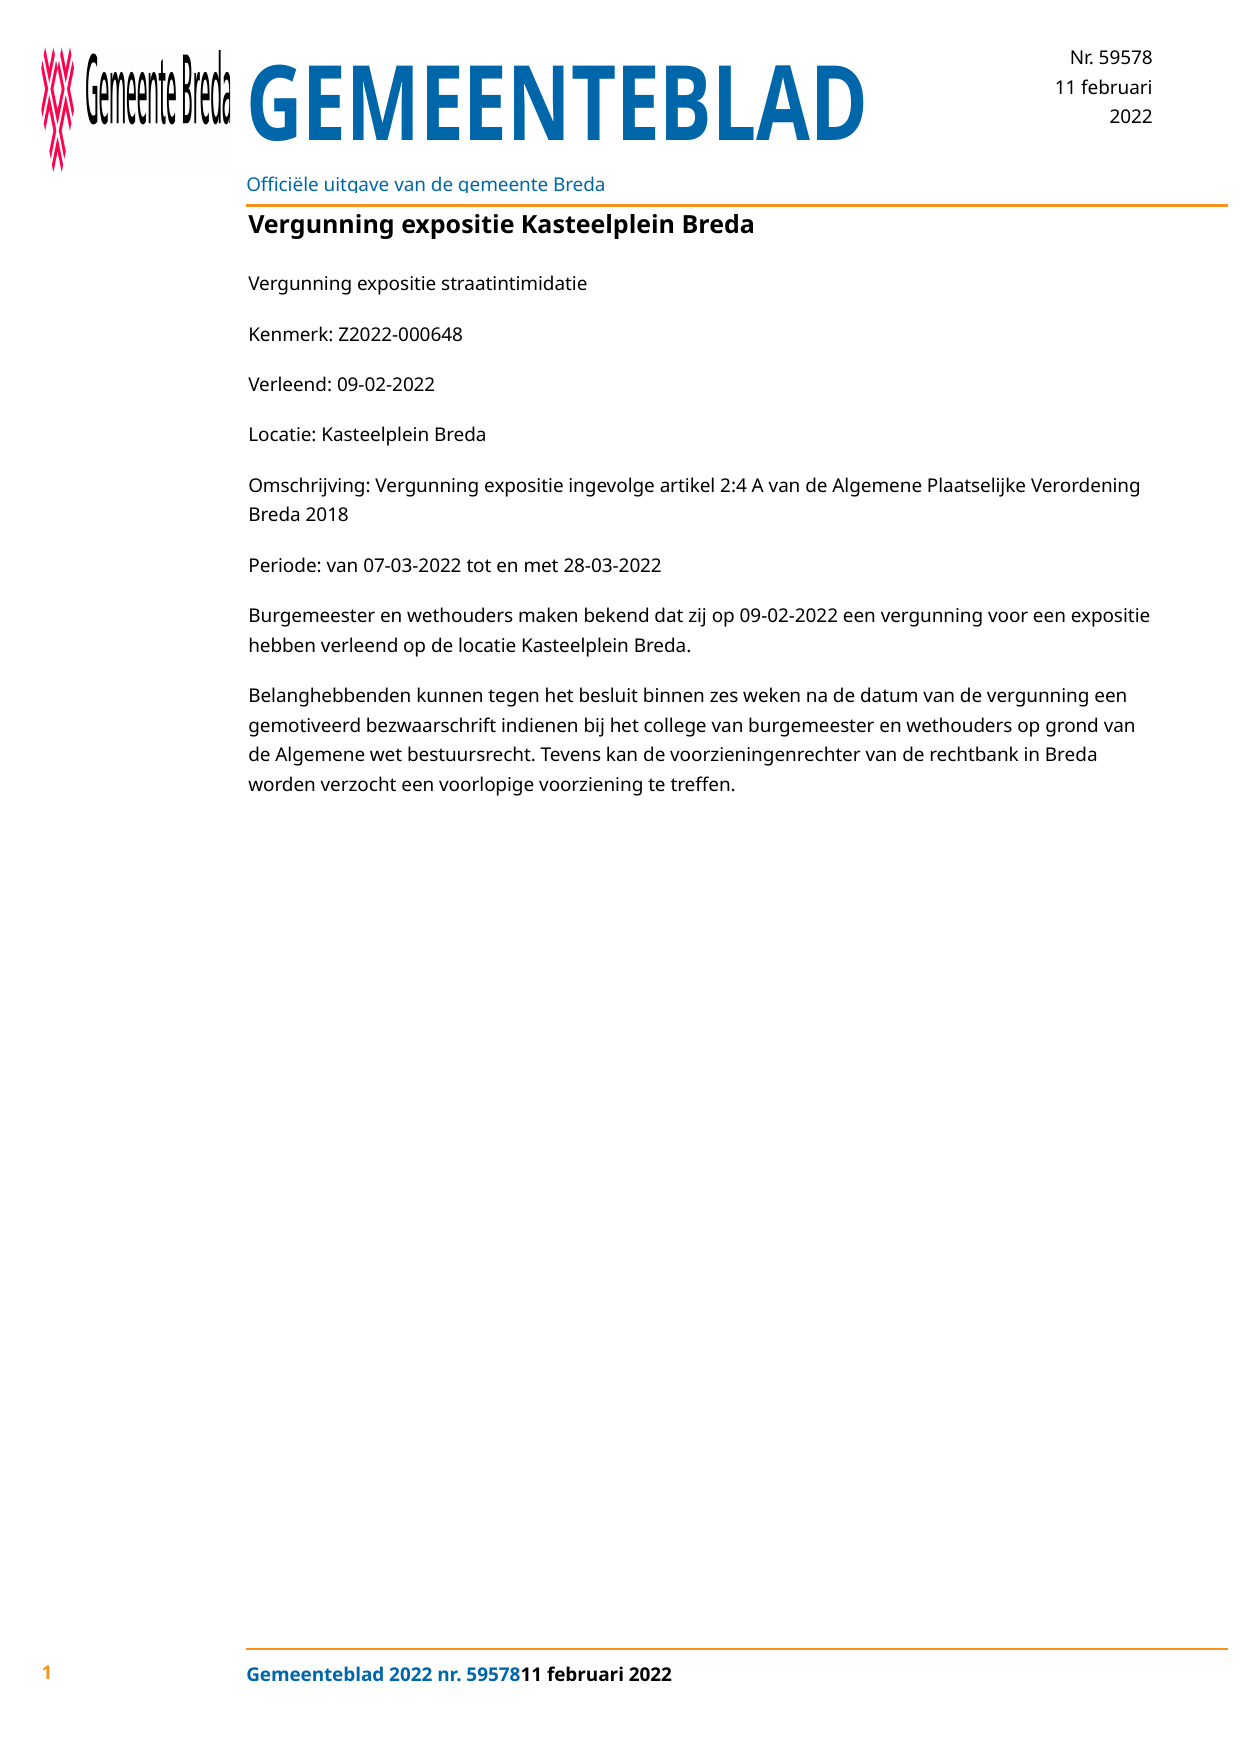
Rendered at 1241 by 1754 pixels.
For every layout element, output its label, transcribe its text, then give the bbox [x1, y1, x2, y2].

text Vergunning expositie straatintimidatie [248, 270, 1152, 296]
text Omschrijving: Vergunning expositie ingevolge artikel 2:4 A van de Algemene Plaatselijke Verordening Breda 2018 [248, 472, 1152, 527]
text Periode: van 07-03-2022 tot en met 28-03-2022 [248, 552, 1152, 578]
text Kenmerk: Z2022-000648 [248, 321, 1152, 346]
picture [41, 47, 231, 172]
text Locatie: Kasteelplein Breda [248, 422, 1152, 447]
text Burgemeester en wethouders maken bekend dat zij op 09-02-2022 een vergunning voor een expositie hebben verleend op de locatie Kasteelplein Breda. [248, 602, 1152, 658]
text Verleend: 09-02-2022 [248, 371, 1152, 397]
text Vergunning expositie Kasteelplein Breda [248, 207, 1152, 241]
text Belanghebbenden kunnen tegen het besluit binnen zes weken na de datum van de vergunning een gemotiveerd bezwaarschrift indienen bij het college van burgemeester en wethouders op grond van de Algemene wet bestuursrecht. Tevens kan de voorzieningenrechter van de rechtbank in Breda worden verzocht een voorlopige voorziening te treffen. [248, 682, 1152, 797]
